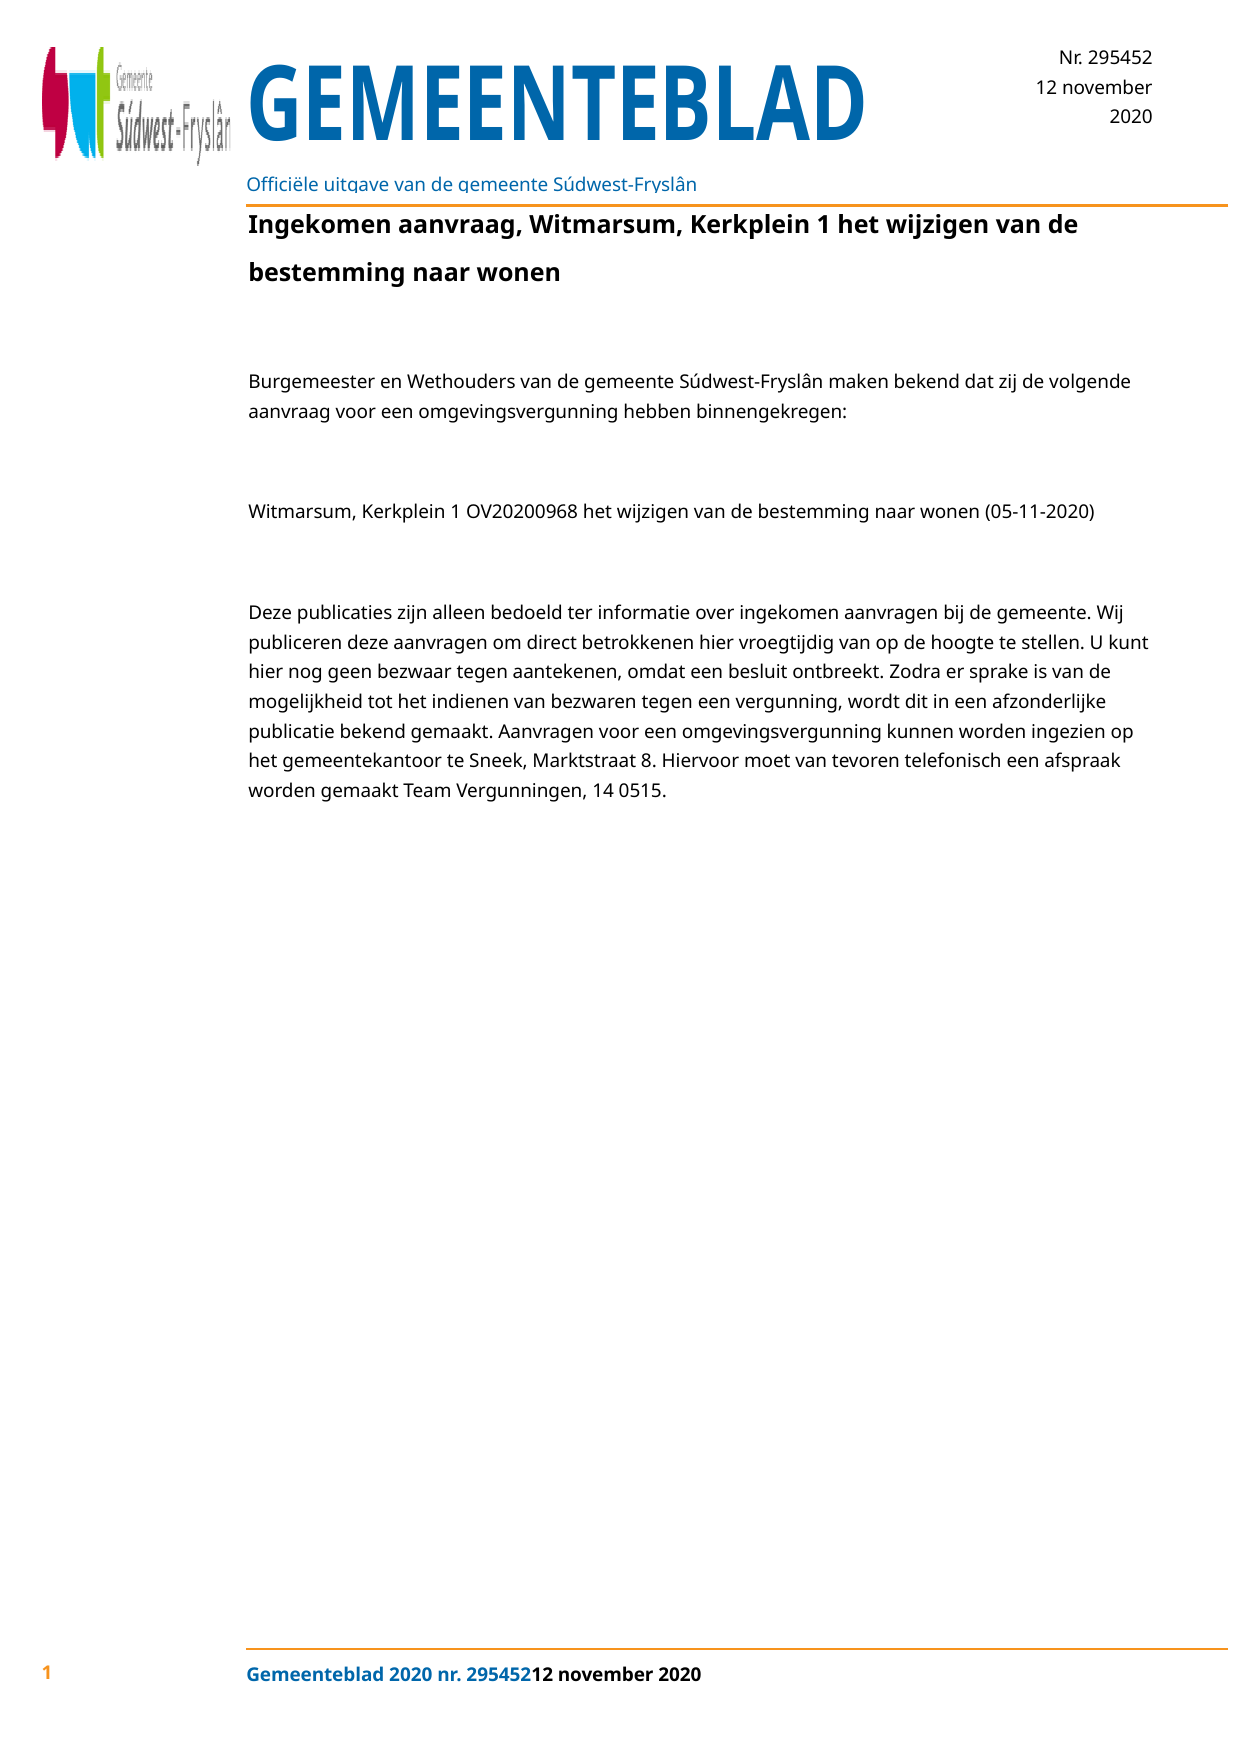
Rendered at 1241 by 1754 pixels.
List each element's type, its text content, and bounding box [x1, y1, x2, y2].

picture [41, 47, 231, 172]
text Witmarsum, Kerkplein 1 OV20200968 het wijzigen van de bestemming naar wonen (05-11-2020) [248, 499, 1152, 524]
text Burgemeester en Wethouders van de gemeente Súdwest-Fryslân maken bekend dat zij de volgende aanvraag voor een omgevingsvergunning hebben binnengekregen: [248, 368, 1152, 424]
text Ingekomen aanvraag, Witmarsum, Kerkplein 1 het wijzigen van de bestemming naar wonen [248, 207, 1152, 288]
text Deze publicaties zijn alleen bedoeld ter informatie over ingekomen aanvragen bij de gemeente. Wij publiceren deze aanvragen om direct betrokkenen hier vroegtijdig van op de hoogte te stellen. U kunt hier nog geen bezwaar tegen aantekenen, omdat een besluit ontbreekt. Zodra er sprake is van de mogelijkheid tot het indienen van bezwaren tegen een vergunning, wordt dit in een afzonderlijke publicatie bekend gemaakt. Aanvragen voor een omgevingsvergunning kunnen worden ingezien op het gemeentekantoor te Sneek, Marktstraat 8. Hiervoor moet van tevoren telefonisch een afspraak worden gemaakt Team Vergunningen, 14 0515. [248, 599, 1152, 803]
